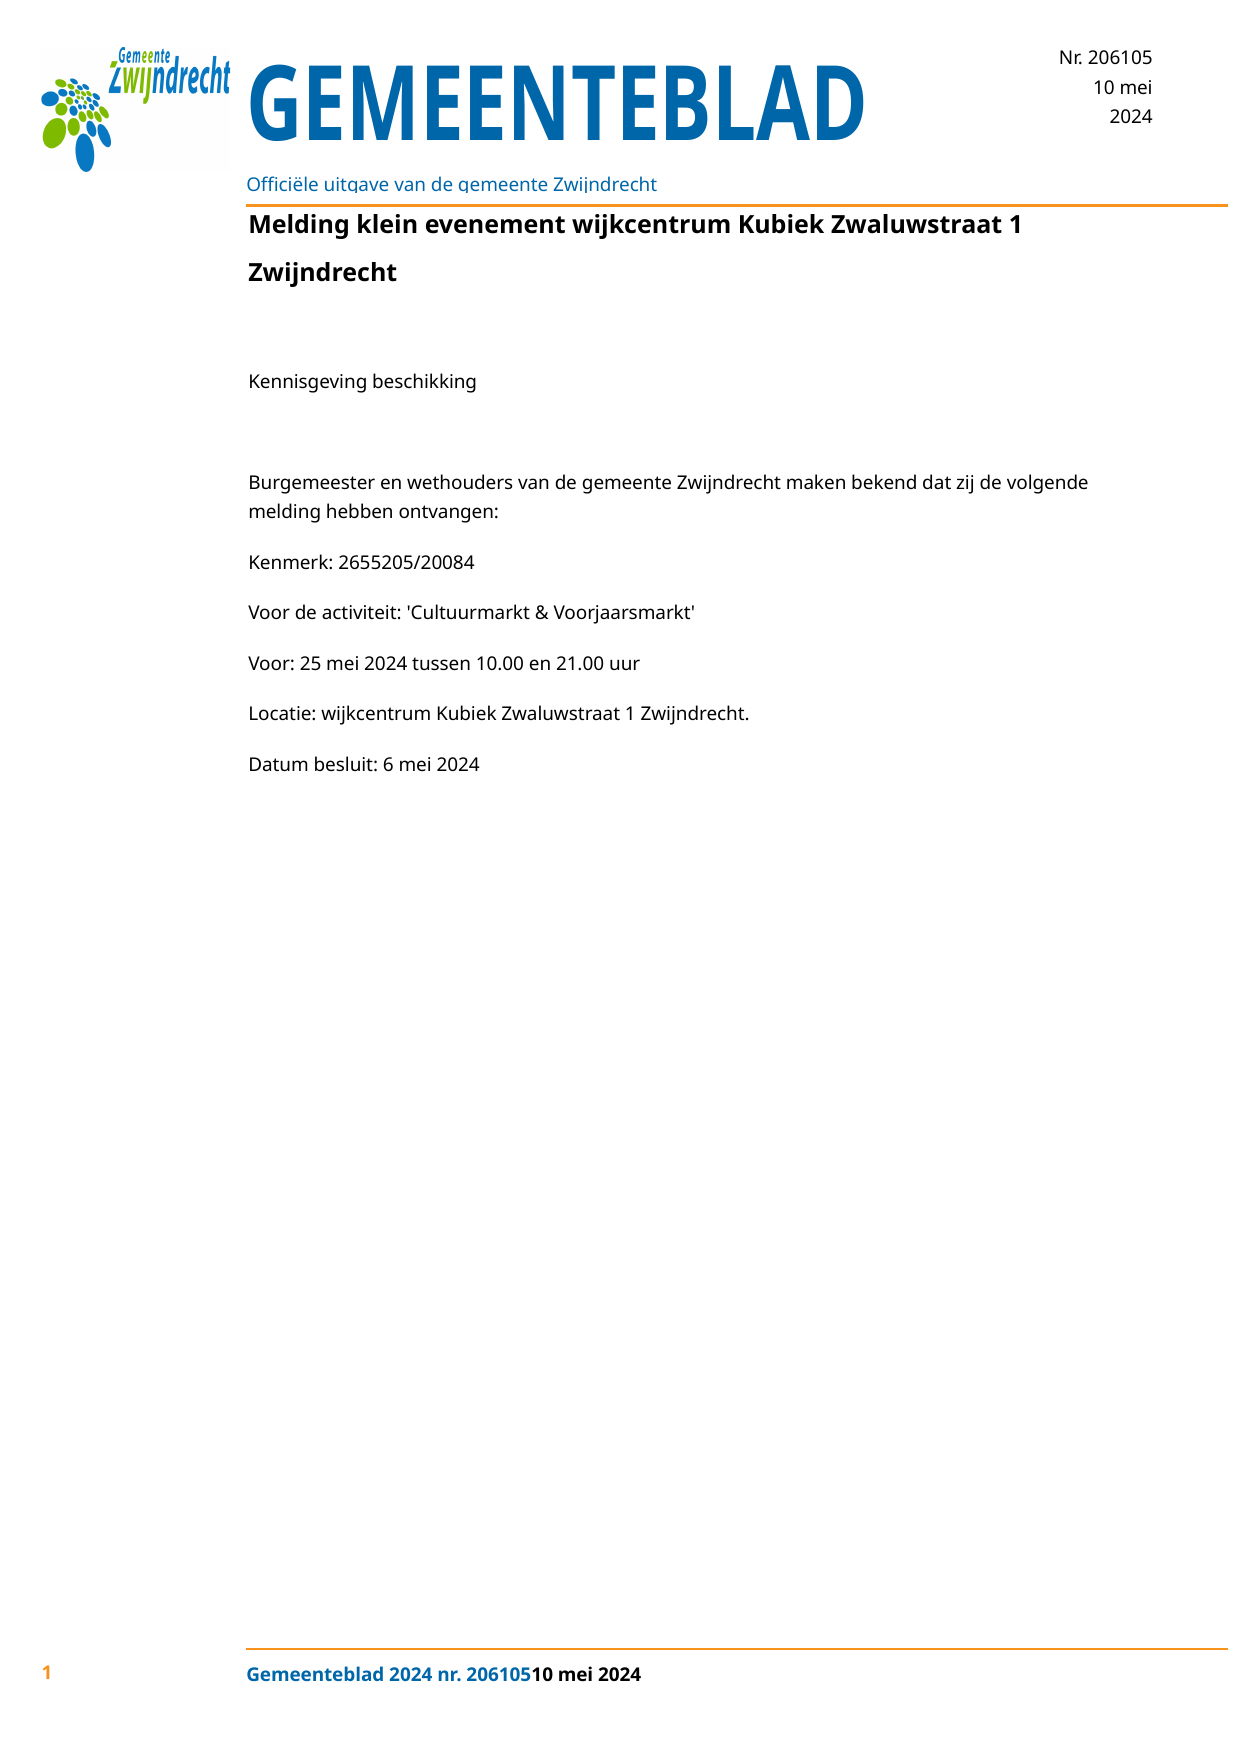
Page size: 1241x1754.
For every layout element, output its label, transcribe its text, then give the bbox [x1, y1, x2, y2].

text Datum besluit: 6 mei 2024 [248, 751, 1152, 777]
text Melding klein evenement wijkcentrum Kubiek Zwaluwstraat 1 Zwijndrecht [248, 207, 1152, 288]
picture [41, 47, 231, 172]
text Kennisgeving beschikking [248, 368, 1152, 394]
text Voor de activiteit: 'Cultuurmarkt & Voorjaarsmarkt' [248, 599, 1152, 625]
text Voor: 25 mei 2024 tussen 10.00 en 21.00 uur [248, 650, 1152, 676]
text Locatie: wijkcentrum Kubiek Zwaluwstraat 1 Zwijndrecht. [248, 700, 1152, 726]
text Burgemeester en wethouders van de gemeente Zwijndrecht maken bekend dat zij de volgende melding hebben ontvangen: [248, 469, 1152, 524]
text Kenmerk: 2655205/20084 [248, 549, 1152, 575]
